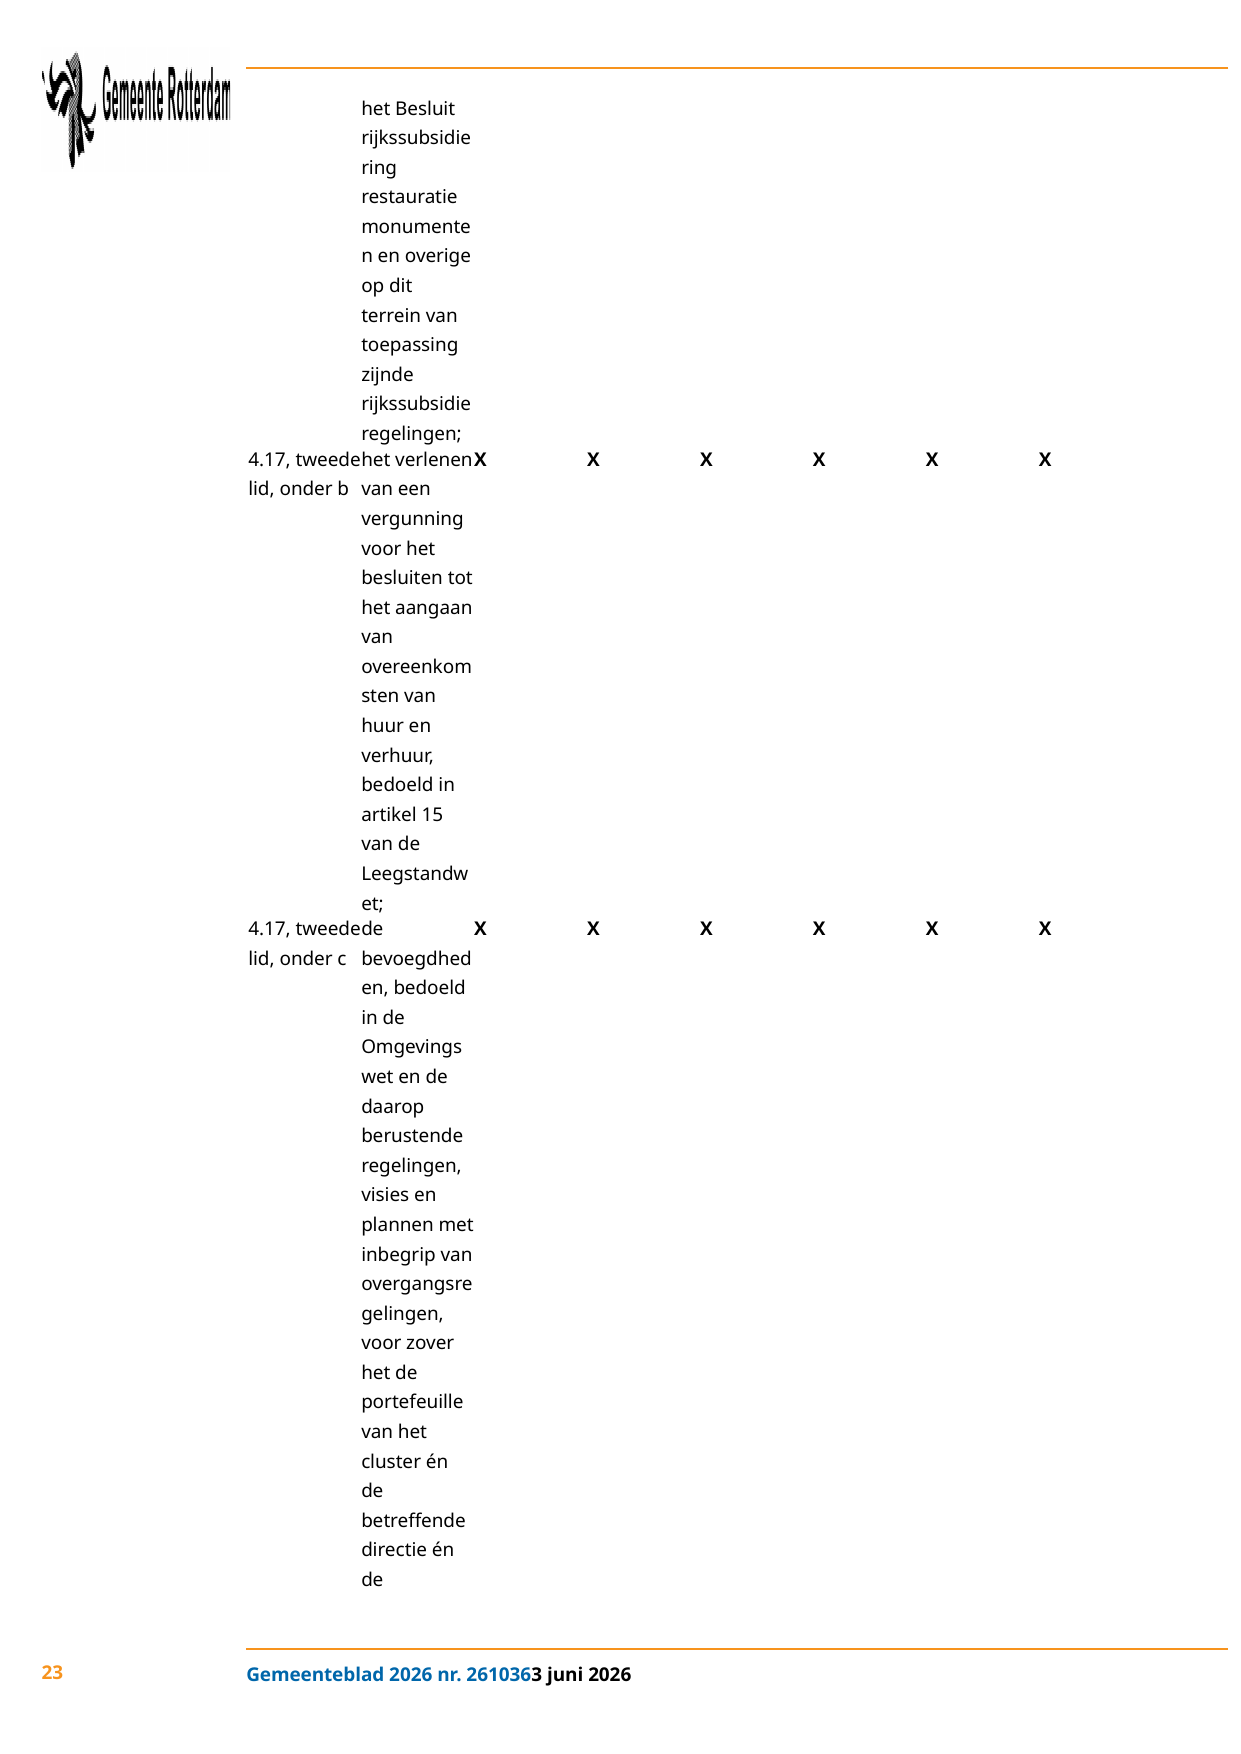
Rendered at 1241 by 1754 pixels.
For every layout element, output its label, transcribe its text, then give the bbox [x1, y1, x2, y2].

table_cell X [700, 446, 813, 915]
table_cell X [1039, 446, 1152, 915]
table_cell [926, 95, 1038, 446]
table_cell [813, 95, 926, 446]
table_cell [248, 95, 361, 446]
picture [41, 47, 231, 172]
table_cell 4.17, tweede lid, onder b [248, 446, 361, 915]
table_cell X [926, 446, 1038, 915]
table_cell het Besluit rijkssubsidiering restauratie monumenten en overige op dit terrein van toepassing zijnde rijkssubsidieregelingen; [361, 95, 474, 446]
table_cell [587, 95, 700, 446]
table_cell X [474, 915, 587, 1592]
table_cell X [587, 446, 700, 915]
table_cell [700, 95, 813, 446]
table_cell X [474, 446, 587, 915]
table_cell X [813, 915, 926, 1592]
table_cell X [700, 915, 813, 1592]
table_cell de bevoegdheden, bedoeld in de Omgevingswet en de daarop berustende regelingen, visies en plannen met inbegrip van overgangsregelingen, voor zover het de portefeuille van het cluster én de betreffende directie én de [361, 915, 474, 1592]
table_cell [474, 95, 587, 446]
table_cell X [587, 915, 700, 1592]
table_cell X [1039, 915, 1152, 1592]
table_cell het verlenen van een vergunning voor het besluiten tot het aangaan van overeenkomsten van huur en verhuur, bedoeld in artikel 15 van de Leegstandwet; [361, 446, 474, 915]
table_cell [1039, 95, 1152, 446]
table_cell X [926, 915, 1038, 1592]
table_cell X [813, 446, 926, 915]
table_cell 4.17, tweede lid, onder c [248, 915, 361, 1592]
